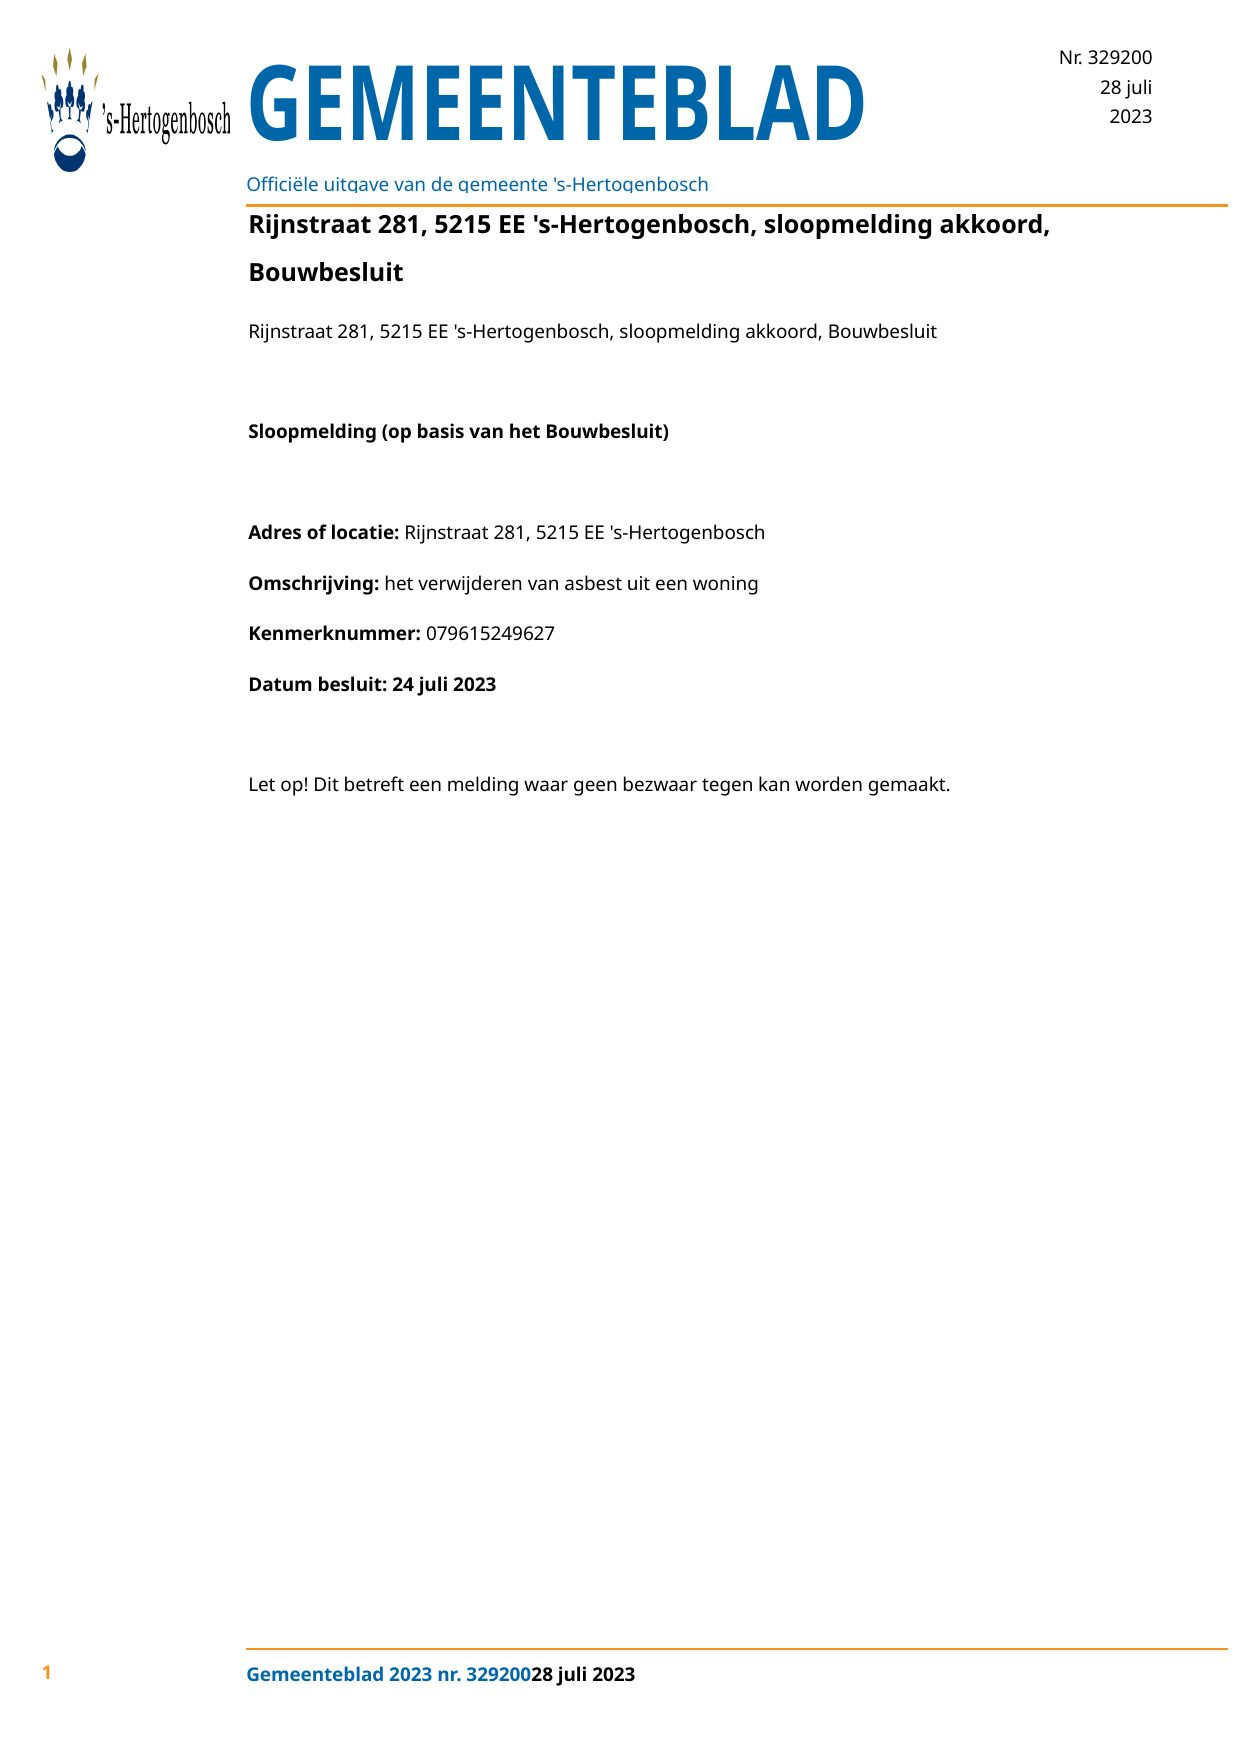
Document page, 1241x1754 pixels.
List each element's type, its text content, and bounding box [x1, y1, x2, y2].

text Rijnstraat 281, 5215 EE 's-Hertogenbosch, sloopmelding akkoord, Bouwbesluit [248, 318, 1152, 344]
text Let op! Dit betreft een melding waar geen bezwaar tegen kan worden gemaakt. [248, 772, 1152, 797]
picture [41, 47, 231, 172]
text Kenmerknummer: 079615249627 [248, 620, 1152, 646]
text Adres of locatie: Rijnstraat 281, 5215 EE 's-Hertogenbosch [248, 519, 1152, 545]
text Omschrijving: het verwijderen van asbest uit een woning [248, 570, 1152, 596]
text Rijnstraat 281, 5215 EE 's-Hertogenbosch, sloopmelding akkoord, Bouwbesluit [248, 207, 1152, 288]
text Sloopmelding (op basis van het Bouwbesluit) [248, 419, 1152, 444]
text Datum besluit: 24 juli 2023 [248, 671, 1152, 697]
